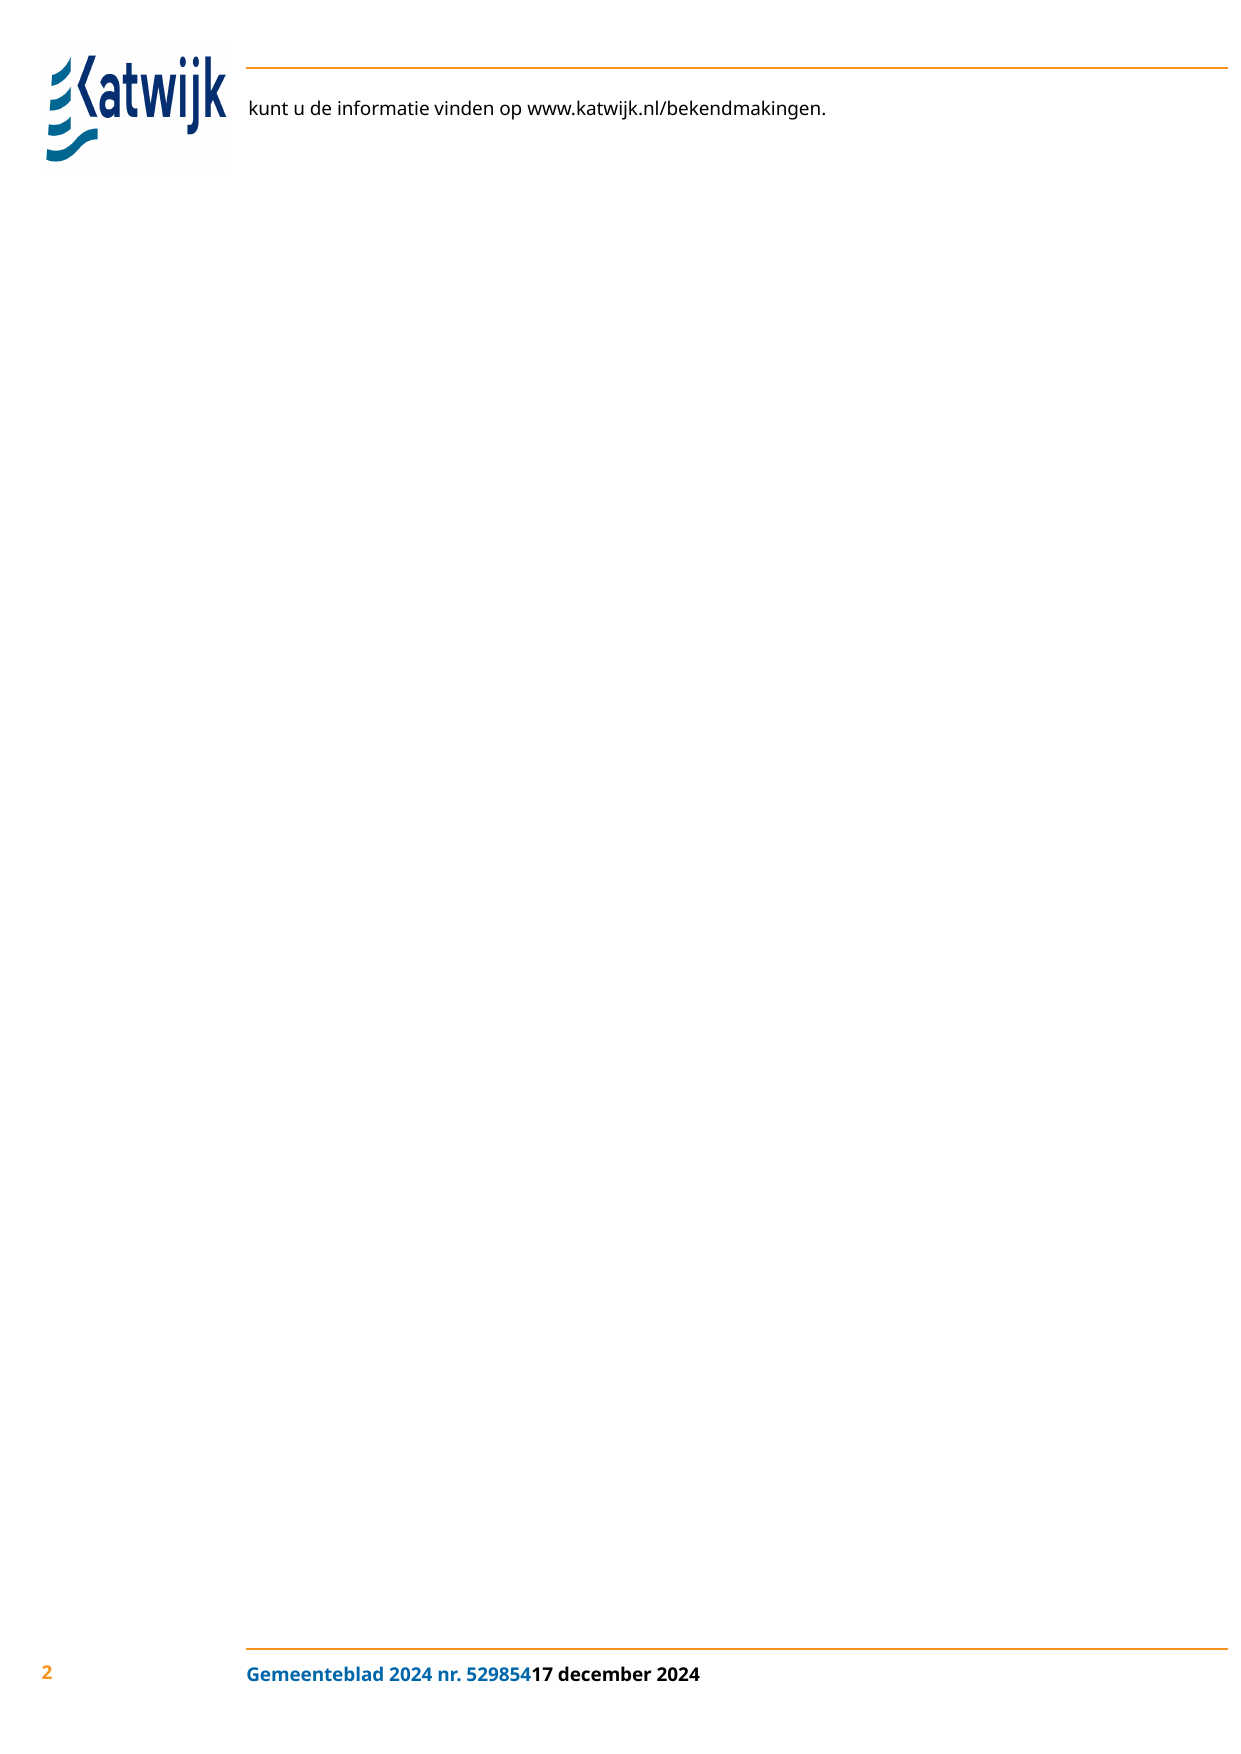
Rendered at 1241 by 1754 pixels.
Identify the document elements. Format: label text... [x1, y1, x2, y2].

picture [41, 47, 231, 172]
text kunt u de informatie vinden op www.katwijk.nl/bekendmakingen. [248, 95, 1152, 121]
